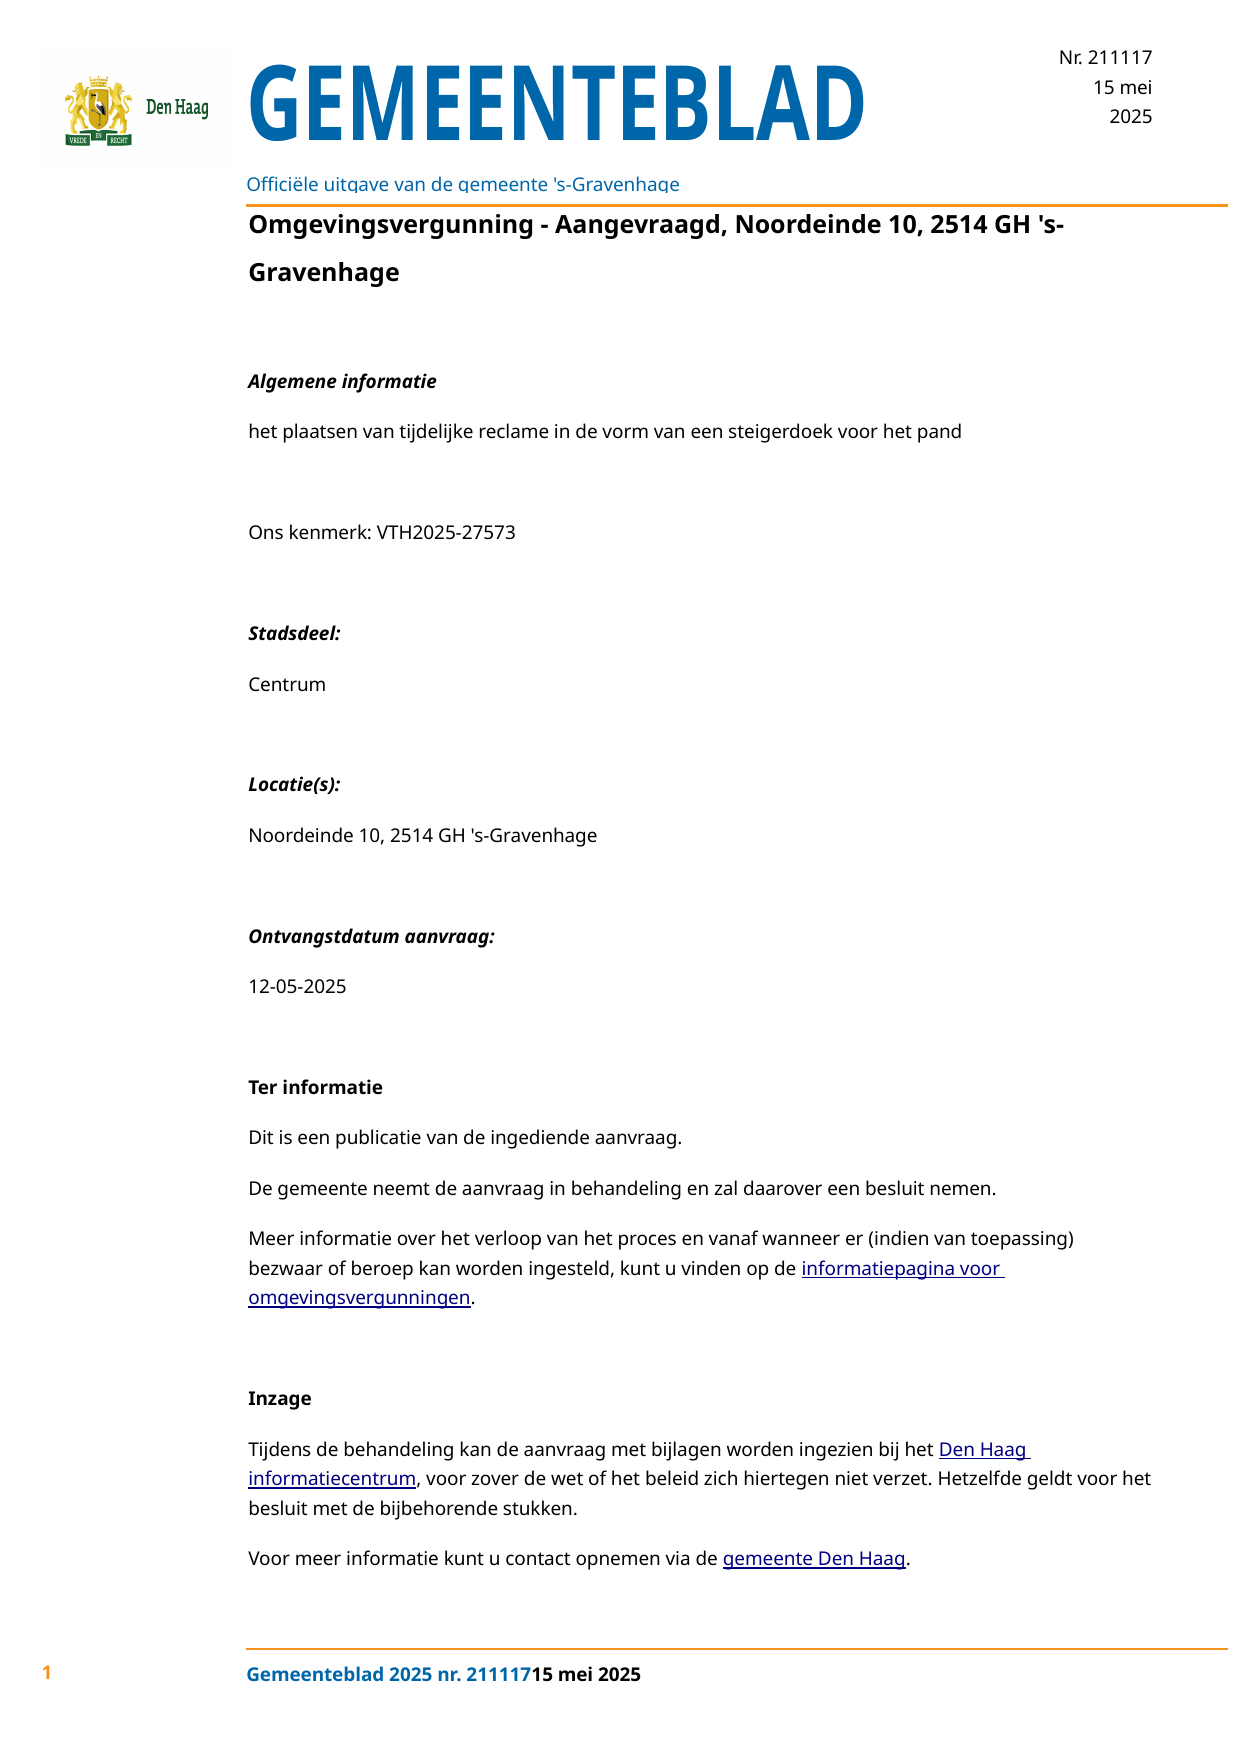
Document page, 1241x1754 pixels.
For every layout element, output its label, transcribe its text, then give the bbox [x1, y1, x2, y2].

picture [41, 47, 231, 172]
text Ontvangstdatum aanvraag: [248, 923, 1152, 949]
text Stadsdeel: [248, 620, 1152, 646]
text Ter informatie [248, 1074, 1152, 1100]
text Tijdens de behandeling kan de aanvraag met bijlagen worden ingezien bij het Den Haag informatiecentrum, voor zover de wet of het beleid zich hiertegen niet verzet. Hetzelfde geldt voor het besluit met de bijbehorende stukken. [248, 1436, 1152, 1521]
text De gemeente neemt de aanvraag in behandeling en zal daarover een besluit nemen. [248, 1175, 1152, 1201]
text Dit is een publicatie van de ingediende aanvraag. [248, 1124, 1152, 1150]
text Locatie(s): [248, 772, 1152, 797]
text Noordeinde 10, 2514 GH 's-Gravenhage [248, 822, 1152, 848]
text Inzage [248, 1385, 1152, 1411]
text Centrum [248, 671, 1152, 697]
text Voor meer informatie kunt u contact opnemen via de gemeente Den Haag. [248, 1545, 1152, 1571]
text Algemene informatie [248, 368, 1152, 394]
text Meer informatie over het verloop van het proces en vanaf wanneer er (indien van toepassing) bezwaar of beroep kan worden ingesteld, kunt u vinden op de informatiepagina voor omgevingsvergunningen. [248, 1225, 1152, 1310]
text Ons kenmerk: VTH2025-27573 [248, 519, 1152, 545]
text 12-05-2025 [248, 973, 1152, 999]
text het plaatsen van tijdelijke reclame in de vorm van een steigerdoek voor het pand [248, 419, 1152, 444]
text Omgevingsvergunning - Aangevraagd, Noordeinde 10, 2514 GH 's-Gravenhage [248, 207, 1152, 288]
